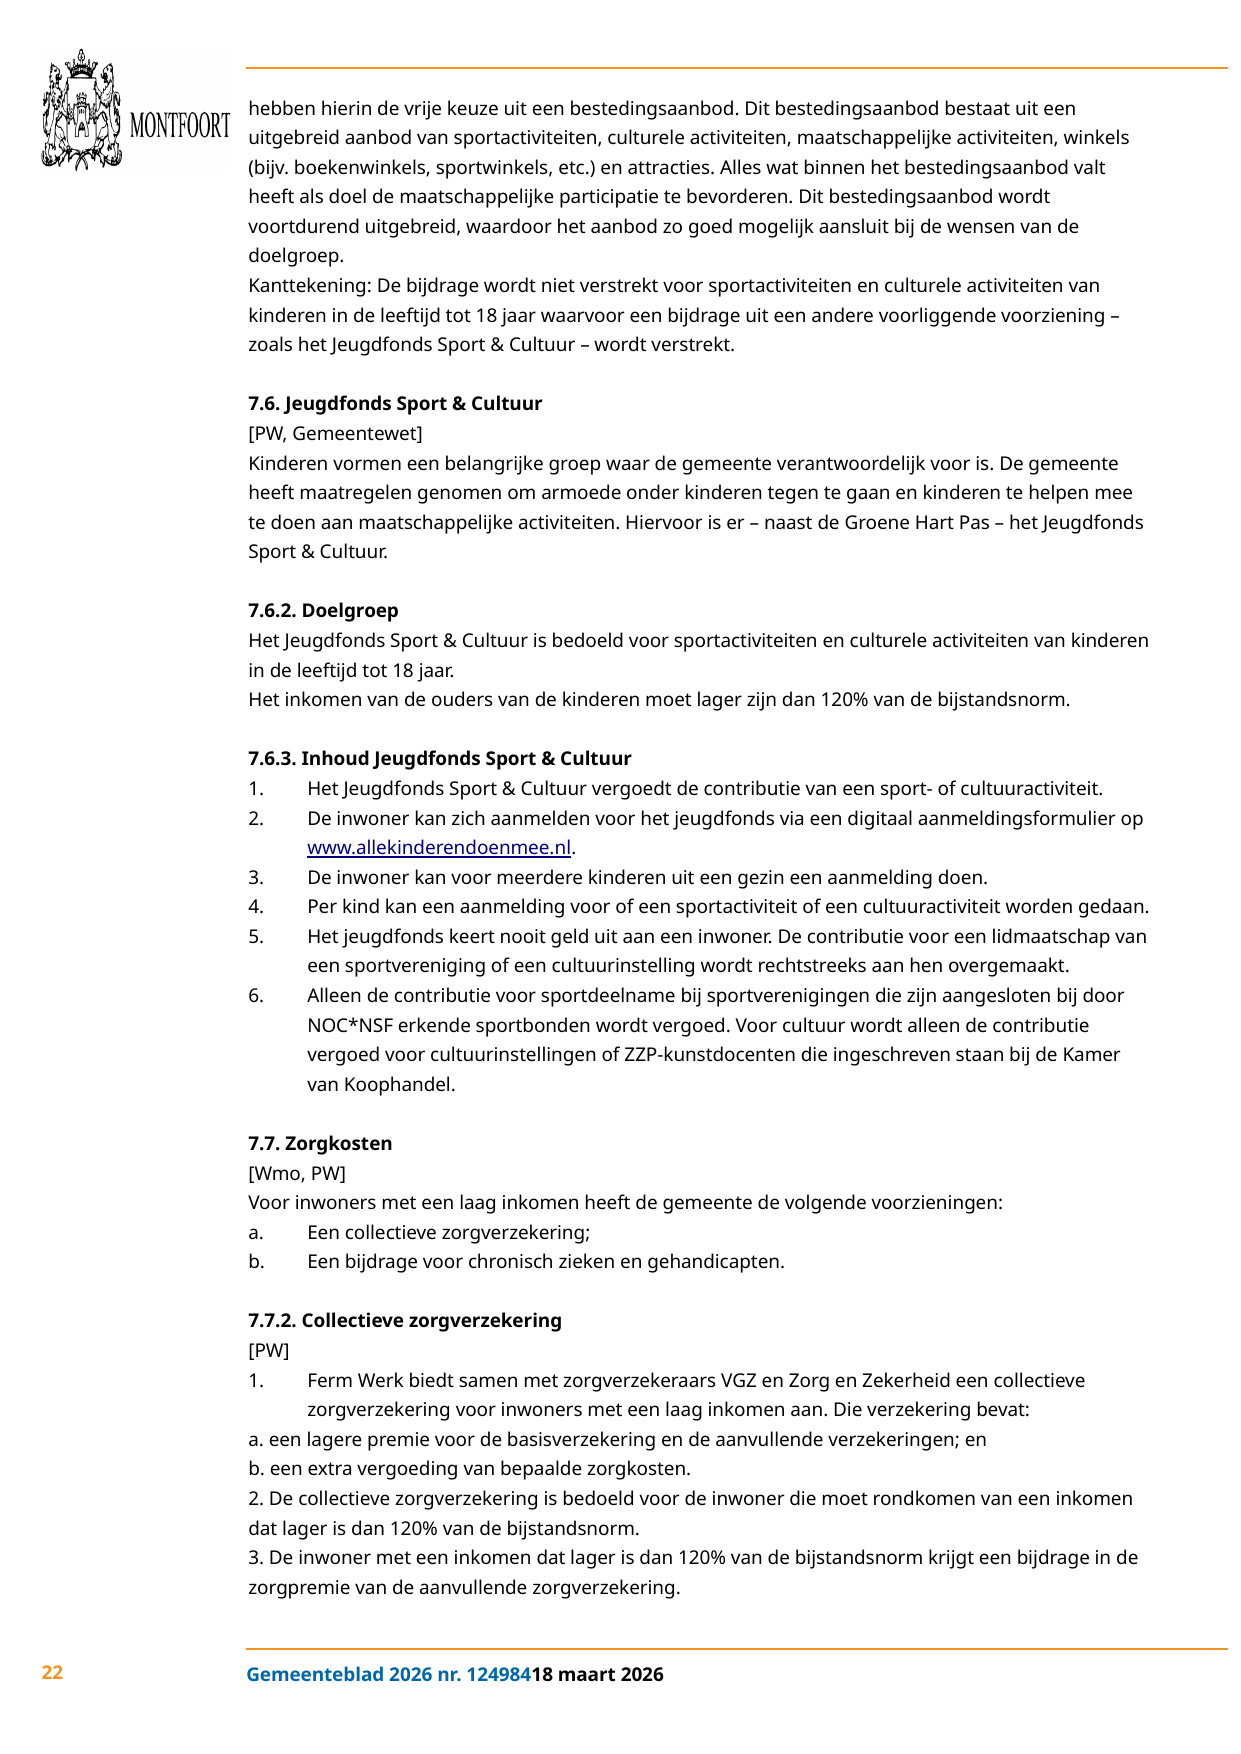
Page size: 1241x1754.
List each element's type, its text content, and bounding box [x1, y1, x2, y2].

text hebben hierin de vrije keuze uit een bestedingsaanbod. Dit bestedingsaanbod bestaat uit een uitgebreid aanbod van sportactiviteiten, culturele activiteiten, maatschappelijke activiteiten, winkels (bijv. boekenwinkels, sportwinkels, etc.) en attracties. Alles wat binnen het bestedingsaanbod valt heeft als doel de maatschappelijke participatie te bevorderen. Dit bestedingsaanbod wordt voortdurend uitgebreid, waardoor het aanbod zo goed mogelijk aansluit bij de wensen van de doelgroep. [248, 95, 1152, 268]
text Kinderen vormen een belangrijke groep waar de gemeente verantwoordelijk voor is. De gemeente heeft maatregelen genomen om armoede onder kinderen tegen te gaan en kinderen te helpen mee te doen aan maatschappelijke activiteiten. Hiervoor is er – naast de Groene Hart Pas – het Jeugdfonds Sport & Cultuur. [248, 450, 1152, 564]
text 7.7. Zorgkosten [248, 1130, 1152, 1156]
text Voor inwoners met een laag inkomen heeft de gemeente de volgende voorzieningen: [248, 1189, 1152, 1215]
text [Wmo, PW] [248, 1160, 1152, 1186]
text 7.7.2. Collectieve zorgverzekering [248, 1308, 1152, 1333]
text 2. De collectieve zorgverzekering is bedoeld voor de inwoner die moet rondkomen van een inkomen dat lager is dan 120% van de bijstandsnorm. [248, 1485, 1152, 1541]
text [PW, Gemeentewet] [248, 420, 1152, 446]
list Een collectieve zorgverzekering; [248, 1219, 1152, 1245]
text Het inkomen van de ouders van de kinderen moet lager zijn dan 120% van de bijstandsnorm. [248, 686, 1152, 712]
text 7.6.2. Doelgroep [248, 598, 1152, 623]
list Per kind kan een aanmelding voor of een sportactiviteit of een cultuuractiviteit worden gedaan. [248, 893, 1152, 919]
picture [41, 47, 231, 172]
list Alleen de contributie voor sportdeelname bij sportverenigingen die zijn aangesloten bij door NOC*NSF erkende sportbonden wordt vergoed. Voor cultuur wordt alleen de contributie vergoed voor cultuurinstellingen of ZZP-kunstdocenten die ingeschreven staan bij de Kamer van Koophandel. [248, 982, 1152, 1097]
text 3. De inwoner met een inkomen dat lager is dan 120% van de bijstandsnorm krijgt een bijdrage in de zorgpremie van de aanvullende zorgverzekering. [248, 1544, 1152, 1600]
text 7.6.3. Inhoud Jeugdfonds Sport & Cultuur [248, 746, 1152, 771]
text b. een extra vergoeding van bepaalde zorgkosten. [248, 1456, 1152, 1481]
text 7.6. Jeugdfonds Sport & Cultuur [248, 391, 1152, 416]
text Het Jeugdfonds Sport & Cultuur is bedoeld voor sportactiviteiten en culturele activiteiten van kinderen in de leeftijd tot 18 jaar. [248, 627, 1152, 683]
list De inwoner kan voor meerdere kinderen uit een gezin een aanmelding doen. [248, 864, 1152, 890]
list Een bijdrage voor chronisch zieken en gehandicapten. [248, 1248, 1152, 1274]
list Het jeugdfonds keert nooit geld uit aan een inwoner. De contributie voor een lidmaatschap van een sportvereniging of een cultuurinstelling wordt rechtstreeks aan hen overgemaakt. [248, 923, 1152, 978]
text [PW] [248, 1337, 1152, 1363]
list Het Jeugdfonds Sport & Cultuur vergoedt de contributie van een sport- of cultuuractiviteit. [248, 775, 1152, 801]
text Kanttekening: De bijdrage wordt niet verstrekt voor sportactiviteiten en culturele activiteiten van kinderen in de leeftijd tot 18 jaar waarvoor een bijdrage uit een andere voorliggende voorziening – zoals het Jeugdfonds Sport & Cultuur – wordt verstrekt. [248, 272, 1152, 357]
text a. een lagere premie voor de basisverzekering en de aanvullende verzekeringen; en [248, 1426, 1152, 1452]
list De inwoner kan zich aanmelden voor het jeugdfonds via een digitaal aanmeldingsformulier op www.allekinderendoenmee.nl. [248, 805, 1152, 860]
list Ferm Werk biedt samen met zorgverzekeraars VGZ en Zorg en Zekerheid een collectieve zorgverzekering voor inwoners met een laag inkomen aan. Die verzekering bevat: [248, 1367, 1152, 1422]
